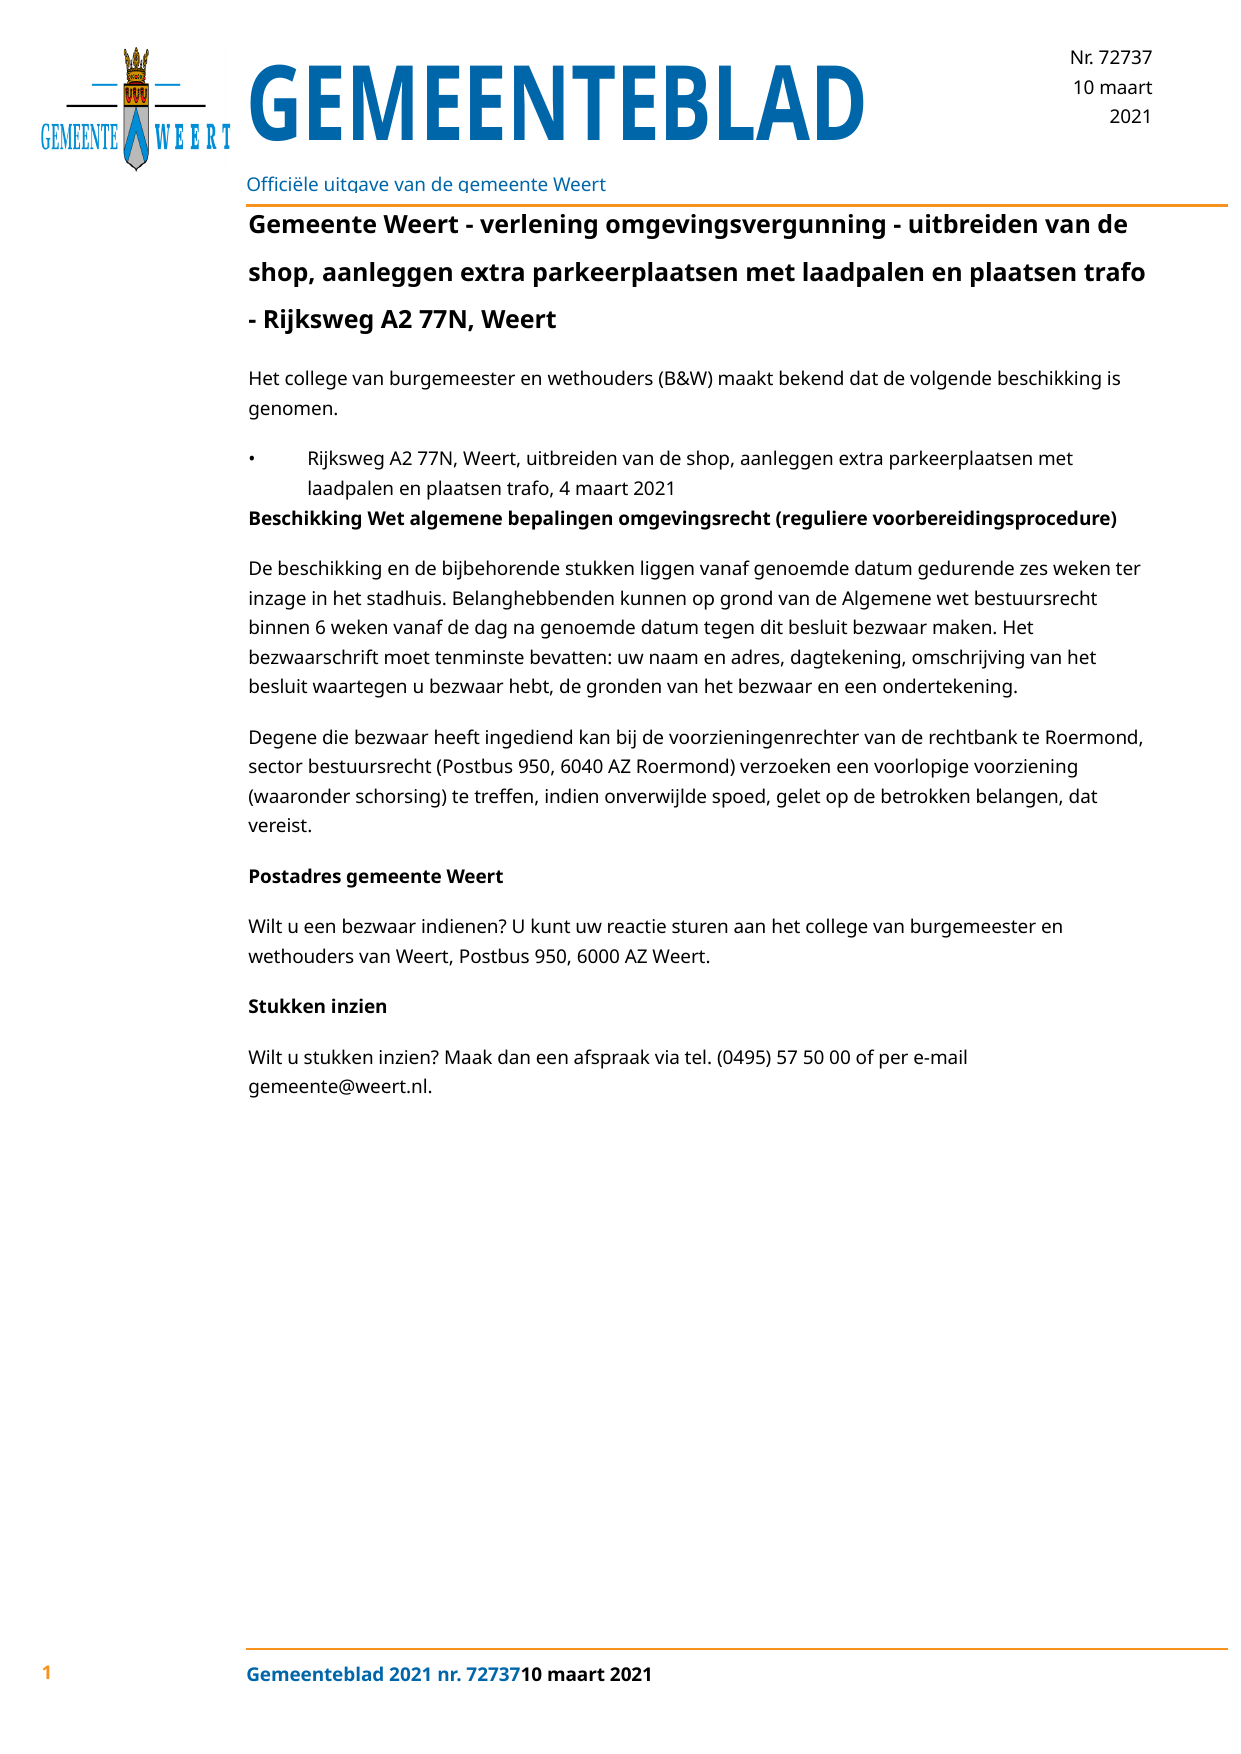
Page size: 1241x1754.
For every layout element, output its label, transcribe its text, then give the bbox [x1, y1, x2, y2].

list Rijksweg A2 77N, Weert, uitbreiden van de shop, aanleggen extra parkeerplaatsen met laadpalen en plaatsen trafo, 4 maart 2021 [248, 446, 1152, 501]
text Wilt u een bezwaar indienen? U kunt uw reactie sturen aan het college van burgemeester en wethouders van Weert, Postbus 950, 6000 AZ Weert. [248, 913, 1152, 969]
text Gemeente Weert - verlening omgevingsvergunning - uitbreiden van de shop, aanleggen extra parkeerplaatsen met laadpalen en plaatsen trafo - Rijksweg A2 77N, Weert [248, 207, 1152, 336]
text Wilt u stukken inzien? Maak dan een afspraak via tel. (0495) 57 50 00 of per e-mail gemeente@weert.nl. [248, 1044, 1152, 1099]
text Degene die bezwaar heeft ingediend kan bij de voorzieningenrechter van de rechtbank te Roermond, sector bestuursrecht (Postbus 950, 6040 AZ Roermond) verzoeken een voorlopige voorziening (waaronder schorsing) te treffen, indien onverwijlde spoed, gelet op de betrokken belangen, dat vereist. [248, 724, 1152, 838]
picture [41, 47, 231, 172]
text Het college van burgemeester en wethouders (B&W) maakt bekend dat de volgende beschikking is genomen. [248, 366, 1152, 421]
text Postadres gemeente Weert [248, 863, 1152, 889]
text Stukken inzien [248, 993, 1152, 1019]
text Beschikking Wet algemene bepalingen omgevingsrecht (reguliere voorbereidingsprocedure) [248, 505, 1152, 530]
text De beschikking en de bijbehorende stukken liggen vanaf genoemde datum gedurende zes weken ter inzage in het stadhuis. Belanghebbenden kunnen op grond van de Algemene wet bestuursrecht binnen 6 weken vanaf de dag na genoemde datum tegen dit besluit bezwaar maken. Het bezwaarschrift moet tenminste bevatten: uw naam en adres, dagtekening, omschrijving van het besluit waartegen u bezwaar hebt, de gronden van het bezwaar en een ondertekening. [248, 555, 1152, 699]
